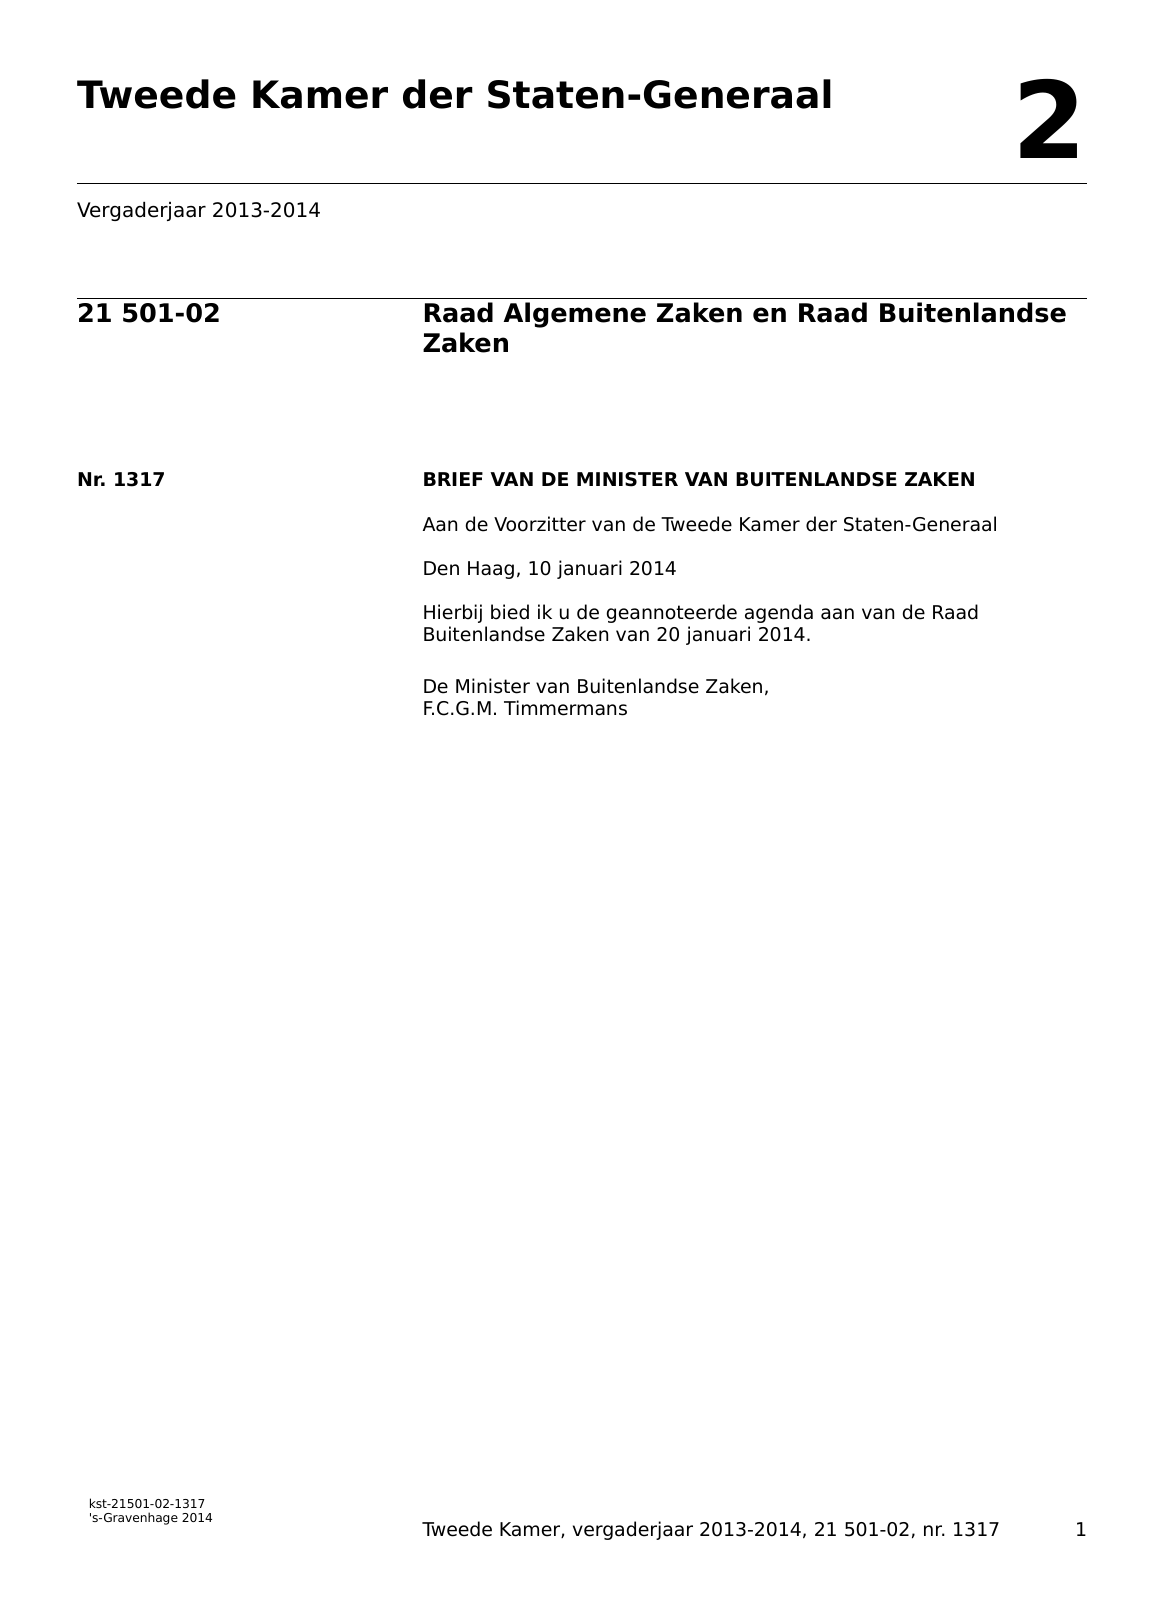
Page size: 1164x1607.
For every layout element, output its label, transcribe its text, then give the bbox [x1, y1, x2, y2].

text 's-Gravenhage 2014 [88, 1511, 323, 1525]
subtitle Nr. 1317 BRIEF VAN DE MINISTER VAN BUITENLANDSE ZAKEN [77, 469, 1087, 491]
text Aan de Voorzitter van de Tweede Kamer der Staten-Generaal [422, 513, 1087, 536]
table_cell Vergaderjaar 2013-2014 [77, 184, 1087, 298]
text Den Haag, 10 januari 2014 [422, 558, 1087, 580]
subtitle 21 501-02 Raad Algemene Zaken en Raad Buitenlandse Zaken [77, 299, 1087, 358]
text kst-21501-02-1317 [88, 1497, 323, 1511]
text De Minister van Buitenlandse Zaken, F.C.G.M. Timmermans [422, 676, 1087, 720]
table_header 2 [886, 59, 1087, 183]
table_header Tweede Kamer der Staten-Generaal [77, 59, 886, 183]
text Hierbij bied ik u de geannoteerde agenda aan van de Raad Buitenlandse Zaken van 20 januari 2014. [422, 602, 1087, 646]
